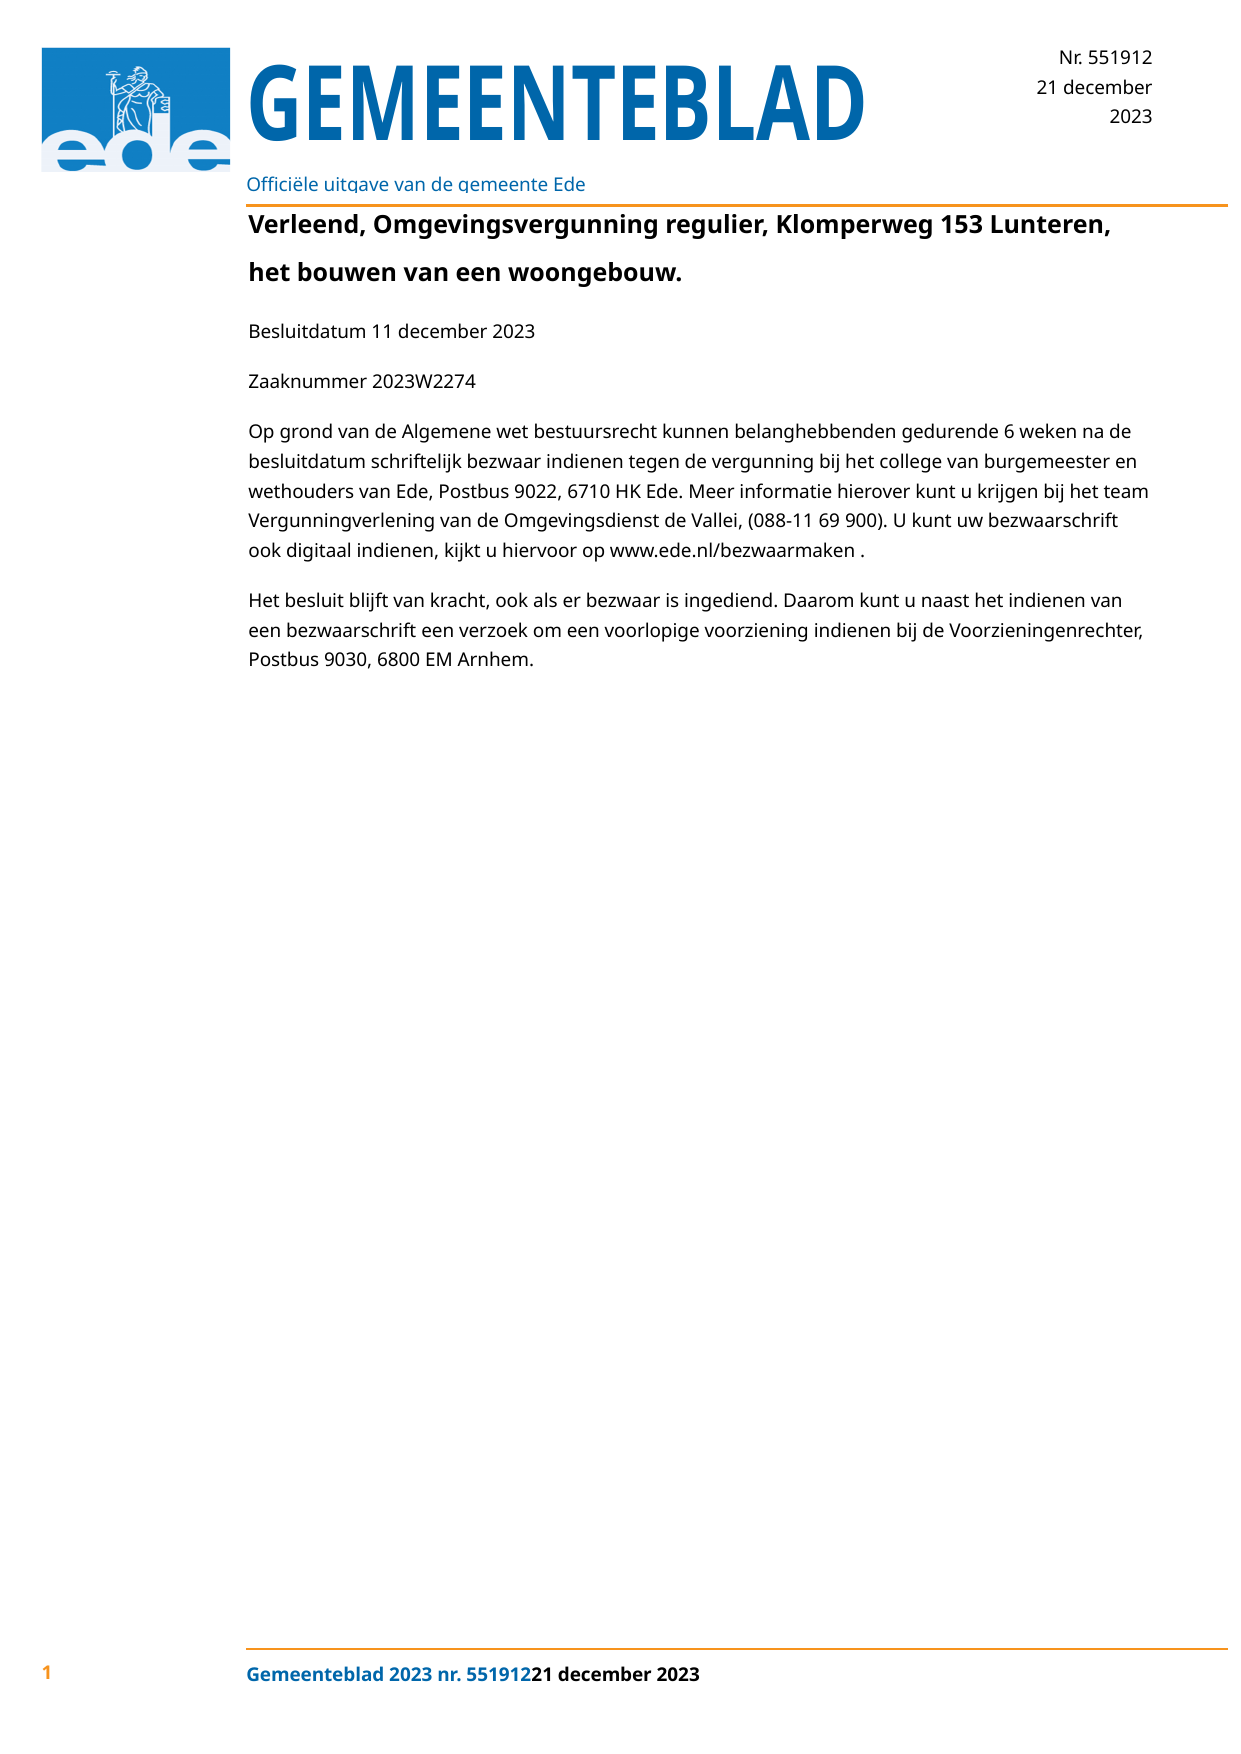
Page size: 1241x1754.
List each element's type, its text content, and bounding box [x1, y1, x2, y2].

text Het besluit blijft van kracht, ook als er bezwaar is ingediend. Daarom kunt u naast het indienen van een bezwaarschrift een verzoek om een voorlopige voorziening indienen bij de Voorzieningenrechter, Postbus 9030, 6800 EM Arnhem. [248, 587, 1152, 672]
picture [41, 47, 231, 172]
text Besluitdatum 11 december 2023 [248, 318, 1152, 344]
text Verleend, Omgevingsvergunning regulier, Klomperweg 153 Lunteren, het bouwen van een woongebouw. [248, 207, 1152, 288]
text Zaaknummer 2023W2274 [248, 368, 1152, 394]
text Op grond van de Algemene wet bestuursrecht kunnen belanghebbenden gedurende 6 weken na de besluitdatum schriftelijk bezwaar indienen tegen de vergunning bij het college van burgemeester en wethouders van Ede, Postbus 9022, 6710 HK Ede. Meer informatie hierover kunt u krijgen bij het team Vergunningverlening van de Omgevingsdienst de Vallei, (088-11 69 900). U kunt uw bezwaarschrift ook digitaal indienen, kijkt u hiervoor op www.ede.nl/bezwaarmaken . [248, 419, 1152, 563]
